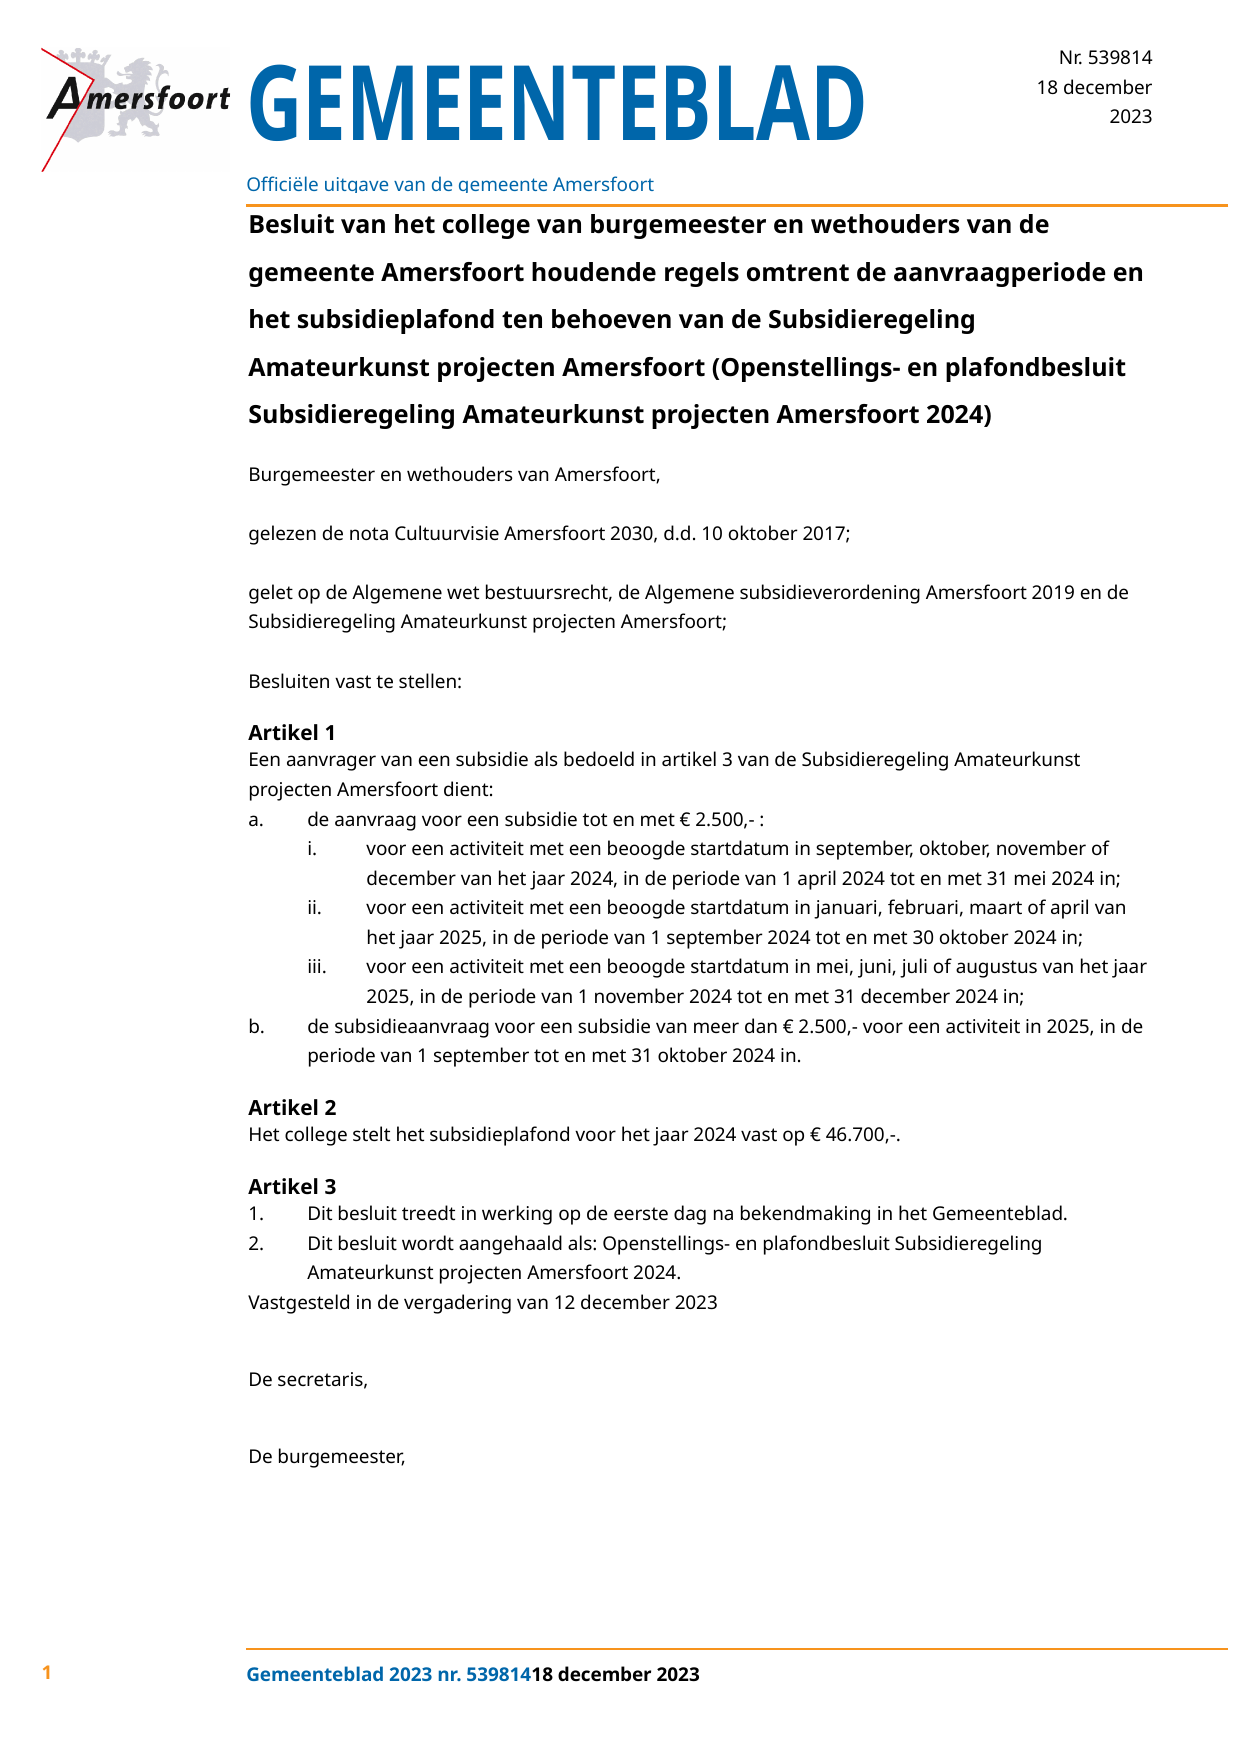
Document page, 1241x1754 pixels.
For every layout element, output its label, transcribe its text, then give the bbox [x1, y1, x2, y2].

text De secretaris, [248, 1366, 1152, 1392]
text gelet op de Algemene wet bestuursrecht, de Algemene subsidieverordening Amersfoort 2019 en de Subsidieregeling Amateurkunst projecten Amersfoort; [248, 579, 1152, 634]
text De burgemeester, [248, 1443, 1152, 1469]
text Vastgesteld in de vergadering van 12 december 2023 [248, 1289, 1152, 1315]
text Burgemeester en wethouders van Amersfoort, [248, 461, 1152, 486]
list voor een activiteit met een beoogde startdatum in januari, februari, maart of april van het jaar 2025, in de periode van 1 september 2024 tot en met 30 oktober 2024 in; [307, 894, 1152, 950]
list de subsidieaanvraag voor een subsidie van meer dan € 2.500,- voor een activiteit in 2025, in de periode van 1 september tot en met 31 oktober 2024 in. [248, 1013, 1152, 1068]
list de aanvraag voor een subsidie tot en met € 2.500,- : [248, 806, 1152, 832]
text Artikel 2 [248, 1093, 1152, 1121]
list Dit besluit wordt aangehaald als: Openstellings- en plafondbesluit Subsidieregeling Amateurkunst projecten Amersfoort 2024. [248, 1230, 1152, 1285]
text Besluiten vast te stellen: [248, 668, 1152, 693]
picture [41, 47, 231, 172]
text gelezen de nota Cultuurvisie Amersfoort 2030, d.d. 10 oktober 2017; [248, 520, 1152, 546]
text Het college stelt het subsidieplafond voor het jaar 2024 vast op € 46.700,-. [248, 1121, 1152, 1147]
text Een aanvrager van een subsidie als bedoeld in artikel 3 van de Subsidieregeling Amateurkunst projecten Amersfoort dient: [248, 747, 1152, 802]
text Artikel 1 [248, 718, 1152, 747]
text Besluit van het college van burgemeester en wethouders van de gemeente Amersfoort houdende regels omtrent de aanvraagperiode en het subsidieplafond ten behoeven van de Subsidieregeling Amateurkunst projecten Amersfoort (Openstellings- en plafondbesluit Subsidieregeling Amateurkunst projecten Amersfoort 2024) [248, 207, 1152, 431]
text Artikel 3 [248, 1172, 1152, 1200]
list voor een activiteit met een beoogde startdatum in mei, juni, juli of augustus van het jaar 2025, in de periode van 1 november 2024 tot en met 31 december 2024 in; [307, 954, 1152, 1009]
list Dit besluit treedt in werking op de eerste dag na bekendmaking in het Gemeenteblad. [248, 1200, 1152, 1226]
list voor een activiteit met een beoogde startdatum in september, oktober, november of december van het jaar 2024, in de periode van 1 april 2024 tot en met 31 mei 2024 in; [307, 835, 1152, 891]
